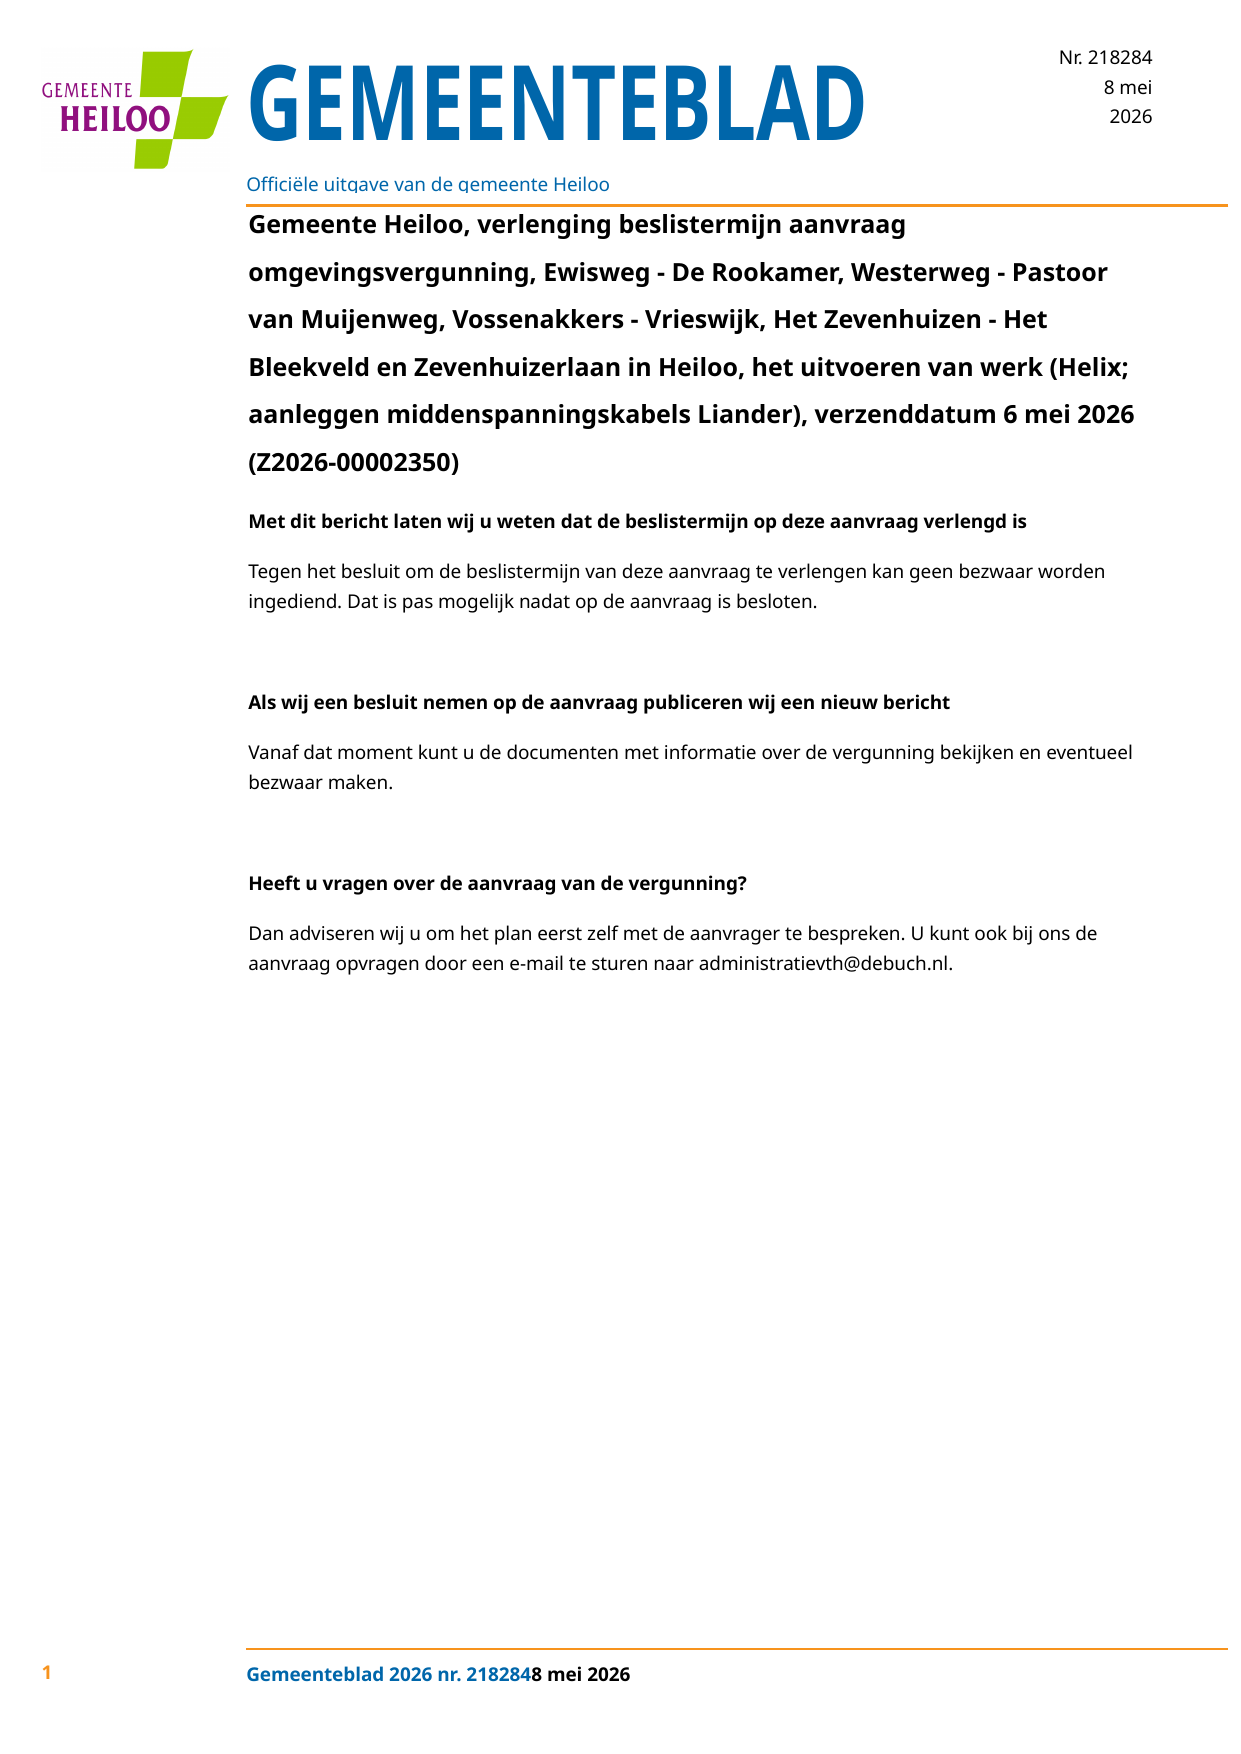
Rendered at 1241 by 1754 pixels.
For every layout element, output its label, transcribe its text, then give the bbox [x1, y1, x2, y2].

text Als wij een besluit nemen op de aanvraag publiceren wij een nieuw bericht [248, 689, 1152, 715]
text Tegen het besluit om de beslistermijn van deze aanvraag te verlengen kan geen bezwaar worden ingediend. Dat is pas mogelijk nadat op de aanvraag is besloten. [248, 559, 1152, 614]
text Gemeente Heiloo, verlenging beslistermijn aanvraag omgevingsvergunning, Ewisweg - De Rookamer, Westerweg - Pastoor van Muijenweg, Vossenakkers - Vrieswijk, Het Zevenhuizen - Het Bleekveld en Zevenhuizerlaan in Heiloo, het uitvoeren van werk (Helix; aanleggen middenspanningskabels Liander), verzenddatum 6 mei 2026 (Z2026-00002350) [248, 207, 1152, 479]
text Heeft u vragen over de aanvraag van de vergunning? [248, 870, 1152, 896]
picture [41, 47, 231, 172]
text Vanaf dat moment kunt u de documenten met informatie over de vergunning bekijken en eventueel bezwaar maken. [248, 739, 1152, 795]
text Dan adviseren wij u om het plan eerst zelf met de aanvrager te bespreken. U kunt ook bij ons de aanvraag opvragen door een e-mail te sturen naar administratievth@debuch.nl. [248, 920, 1152, 976]
text Met dit bericht laten wij u weten dat de beslistermijn op deze aanvraag verlengd is [248, 508, 1152, 534]
